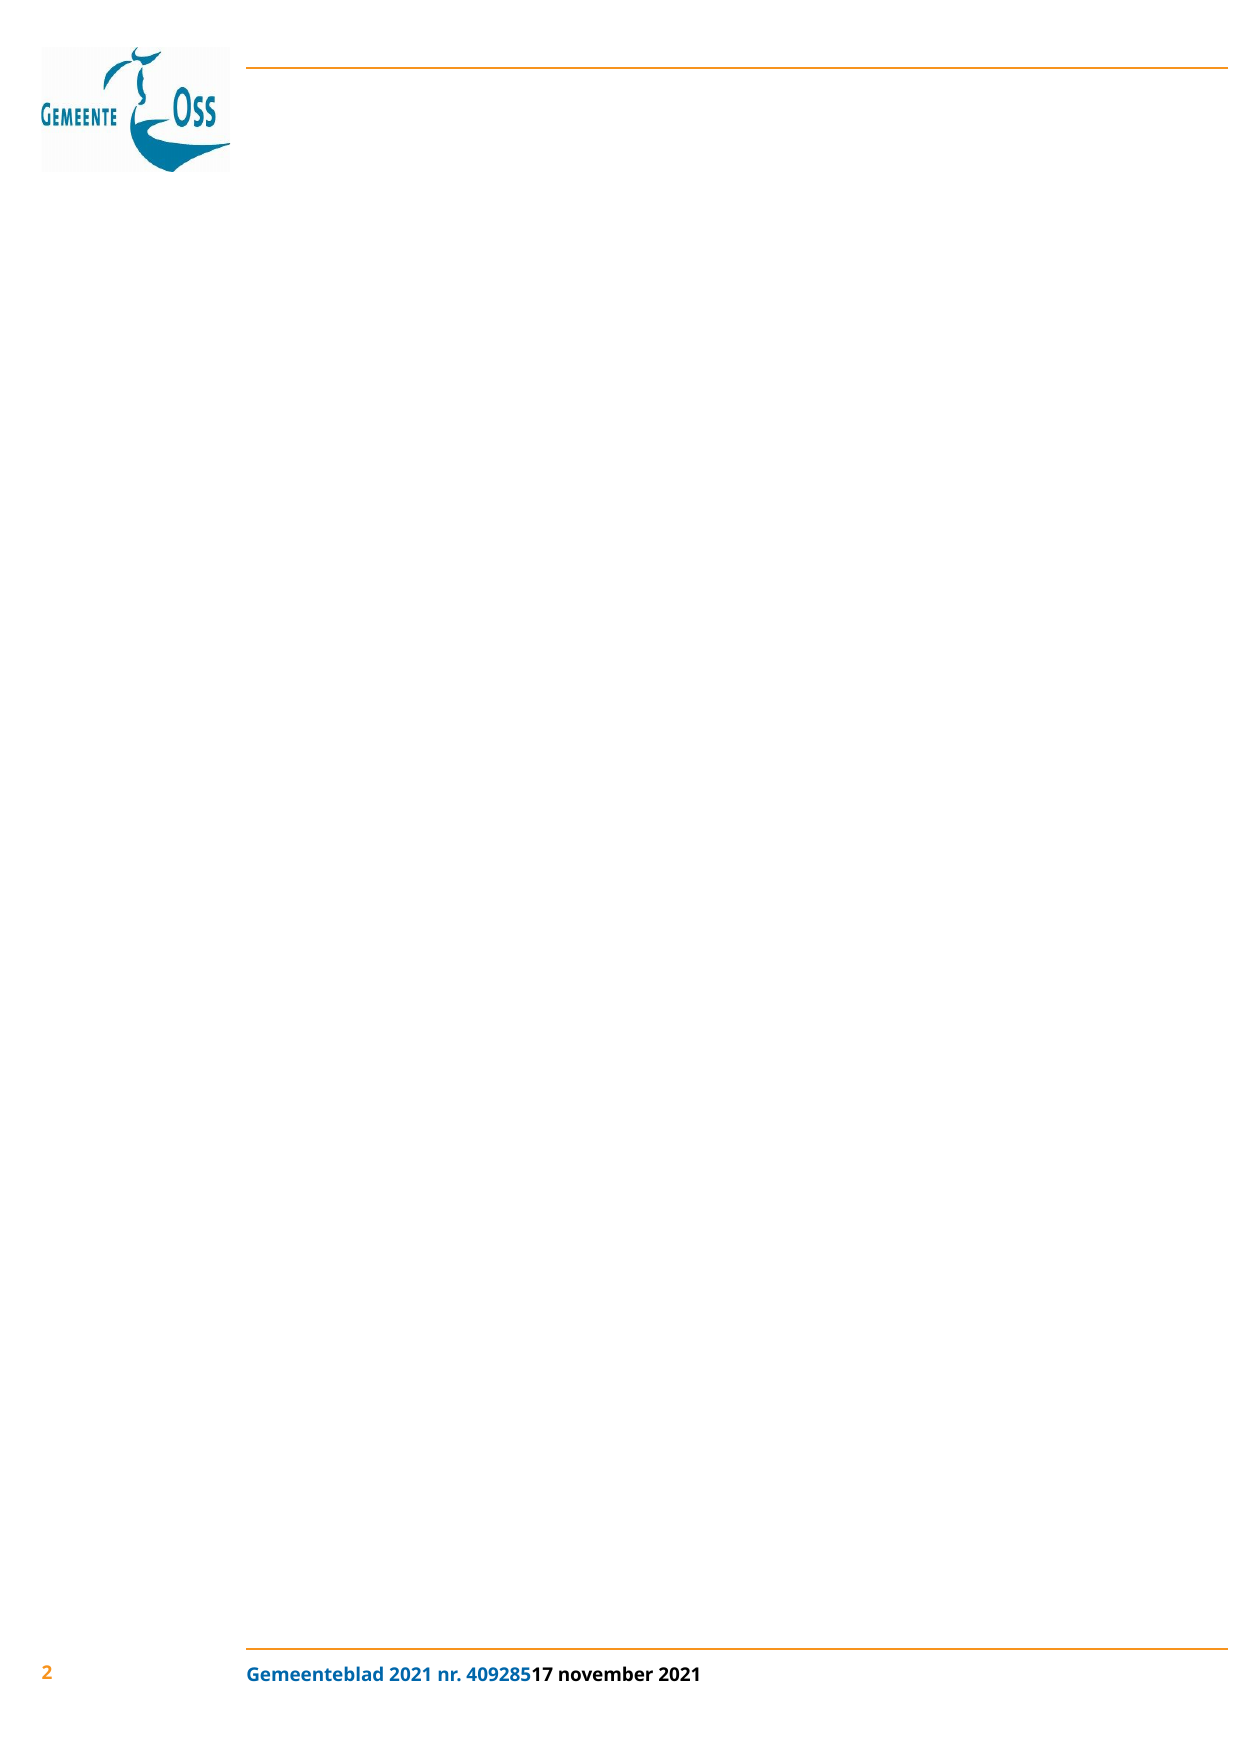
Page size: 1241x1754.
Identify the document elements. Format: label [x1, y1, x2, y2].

picture [41, 47, 231, 172]
